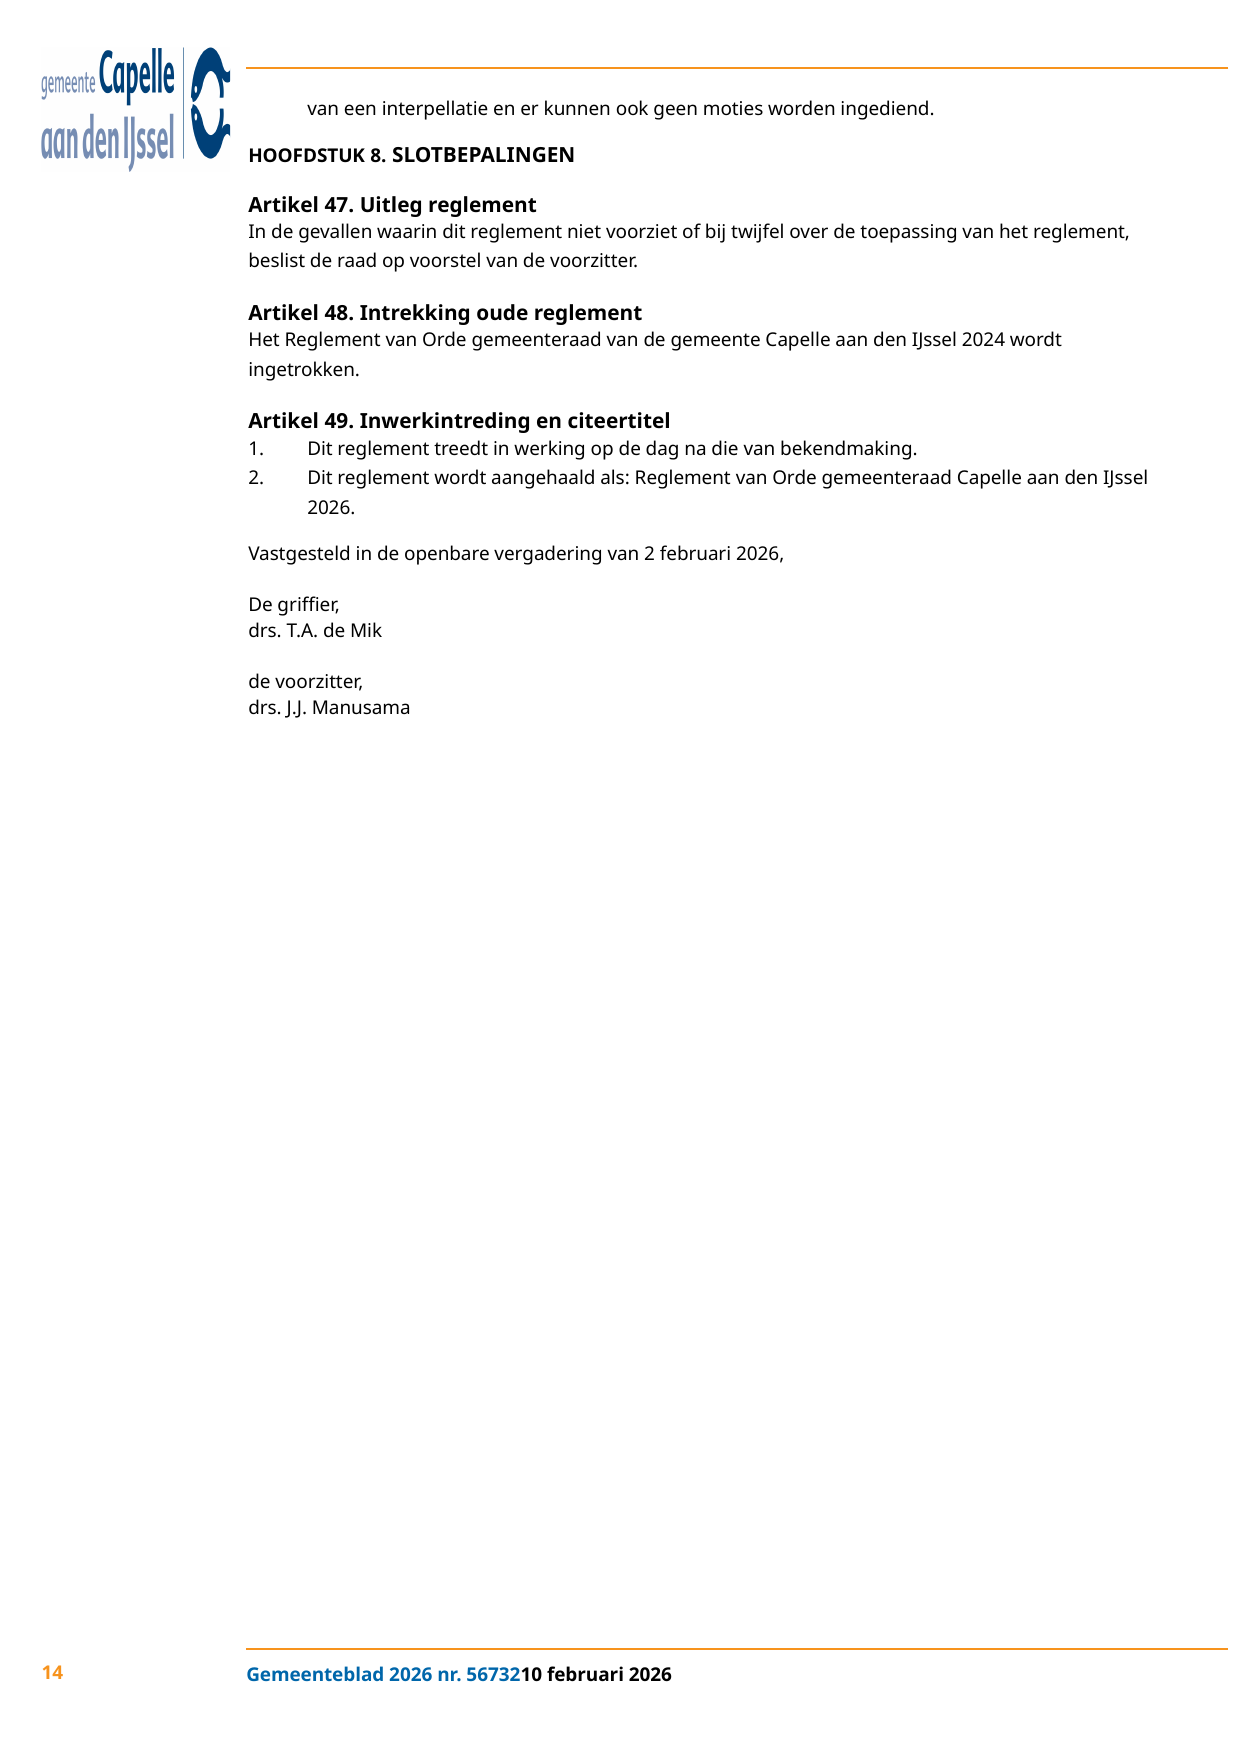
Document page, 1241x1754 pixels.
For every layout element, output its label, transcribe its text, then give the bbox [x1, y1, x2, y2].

text Het Reglement van Orde gemeenteraad van de gemeente Capelle aan den IJssel 2024 wordt ingetrokken. [248, 327, 1152, 382]
text de voorzitter, [248, 668, 1152, 694]
text Artikel 47. Uitleg reglement [248, 190, 1152, 218]
list Dit reglement treedt in werking op de dag na die van bekendmaking. [248, 435, 1152, 461]
text De griffier, [248, 591, 1152, 617]
text drs. J.J. Manusama [248, 694, 1152, 720]
text HOOFDSTUK 8. SLOTBEPALINGEN [248, 140, 1152, 169]
text Vastgesteld in de openbare vergadering van 2 februari 2026, [248, 540, 1152, 566]
list van een interpellatie en er kunnen ook geen moties worden ingediend. [248, 95, 1152, 121]
picture [41, 47, 231, 172]
text In de gevallen waarin dit reglement niet voorziet of bij twijfel over de toepassing van het reglement, beslist de raad op voorstel van de voorzitter. [248, 218, 1152, 273]
text Artikel 48. Intrekking oude reglement [248, 298, 1152, 327]
text Artikel 49. Inwerkintreding en citeertitel [248, 407, 1152, 435]
text drs. T.A. de Mik [248, 617, 1152, 643]
list Dit reglement wordt aangehaald als: Reglement van Orde gemeenteraad Capelle aan den IJssel 2026. [248, 464, 1152, 520]
